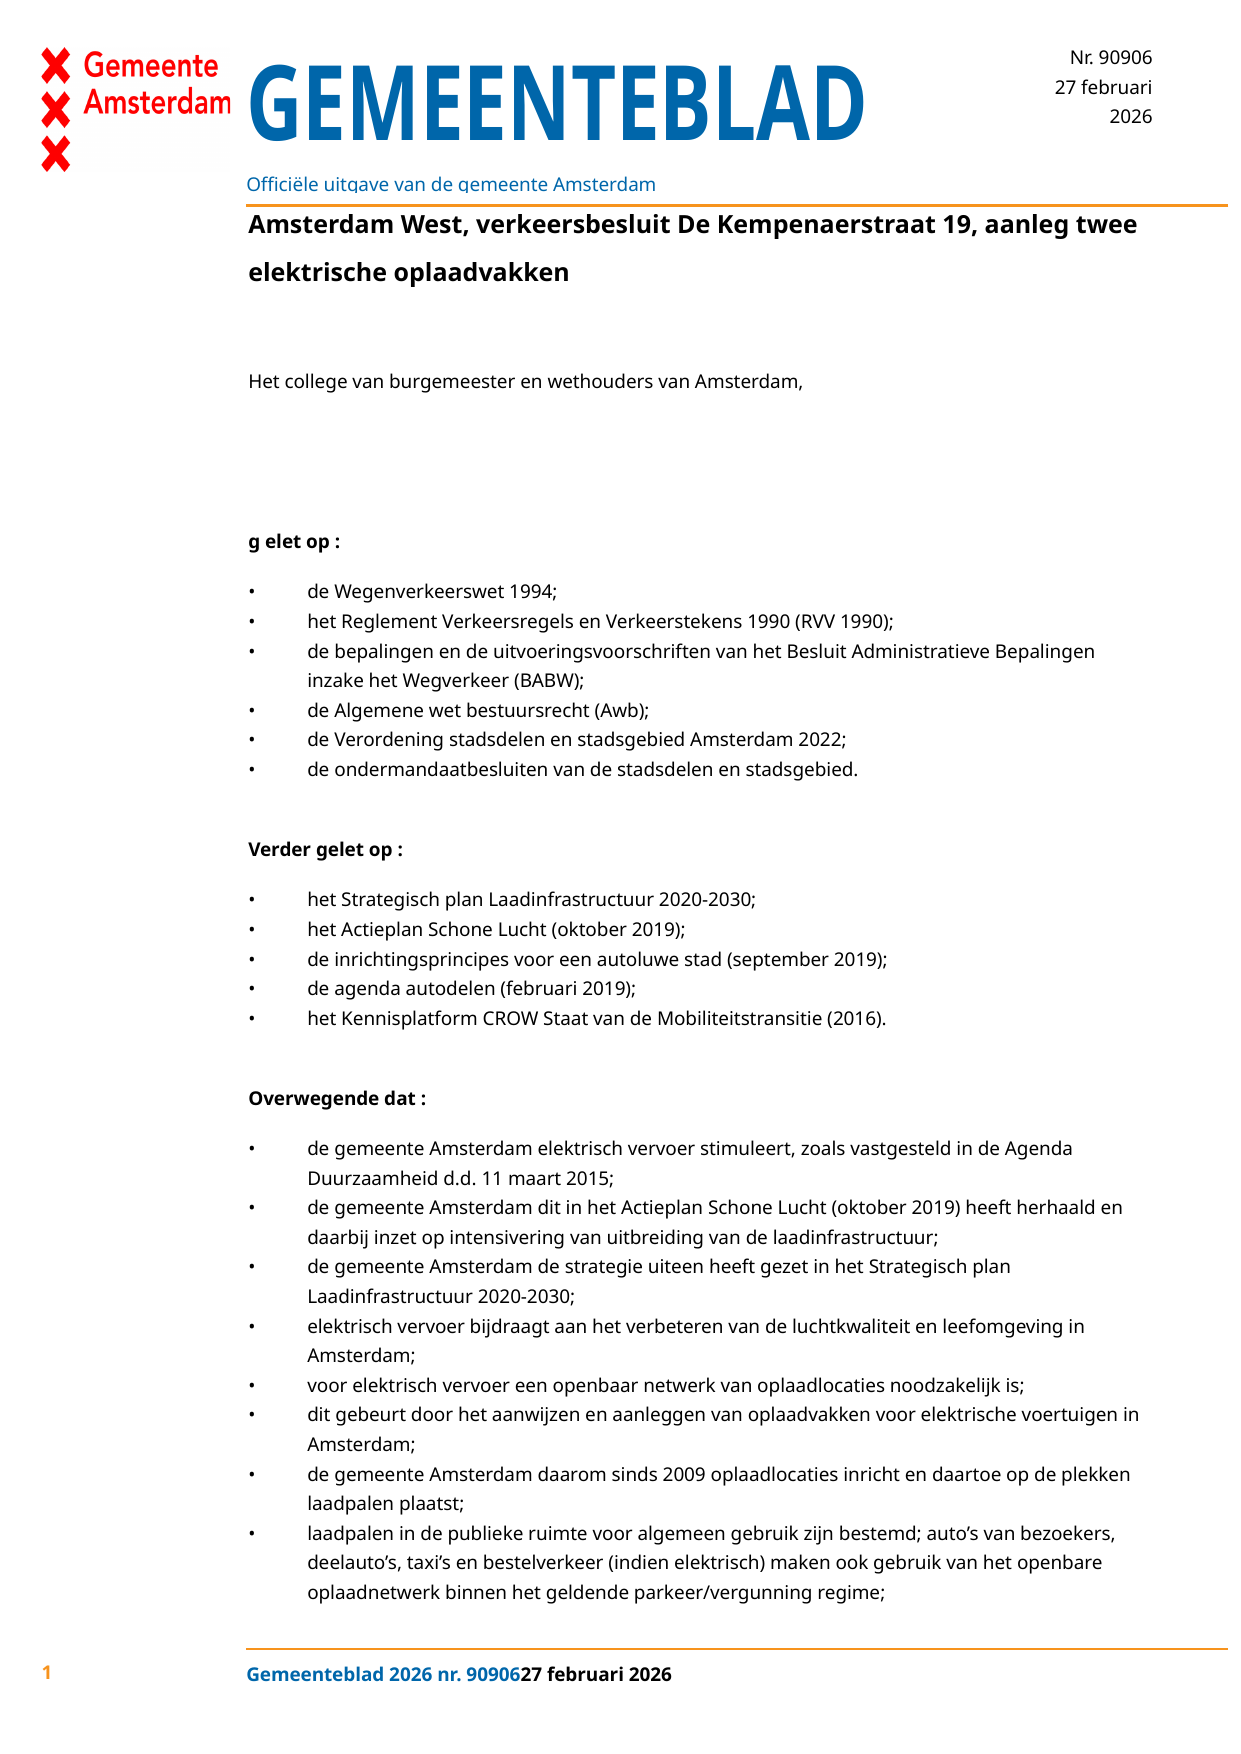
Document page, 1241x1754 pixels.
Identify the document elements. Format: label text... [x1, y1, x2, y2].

list de Wegenverkeerswet 1994; [248, 579, 1152, 604]
text Het college van burgemeester en wethouders van Amsterdam, [248, 368, 1152, 394]
text Overwegende dat : [248, 1085, 1152, 1111]
list voor elektrisch vervoer een openbaar netwerk van oplaadlocaties noodzakelijk is; [248, 1372, 1152, 1398]
text g elet op : [248, 528, 1152, 554]
text Verder gelet op : [248, 836, 1152, 862]
list de Algemene wet bestuursrecht (Awb); [248, 697, 1152, 723]
list dit gebeurt door het aanwijzen en aanleggen van oplaadvakken voor elektrische voertuigen in Amsterdam; [248, 1402, 1152, 1457]
list het Reglement Verkeersregels en Verkeerstekens 1990 (RVV 1990); [248, 608, 1152, 634]
list de gemeente Amsterdam de strategie uiteen heeft gezet in het Strategisch plan Laadinfrastructuur 2020-2030; [248, 1254, 1152, 1309]
text Amsterdam West, verkeersbesluit De Kempenaerstraat 19, aanleg twee elektrische oplaadvakken [248, 207, 1152, 288]
picture [41, 47, 231, 172]
list de gemeente Amsterdam dit in het Actieplan Schone Lucht (oktober 2019) heeft herhaald en daarbij inzet op intensivering van uitbreiding van de laadinfrastructuur; [248, 1194, 1152, 1250]
list de gemeente Amsterdam daarom sinds 2009 oplaadlocaties inricht en daartoe op de plekken laadpalen plaatst; [248, 1461, 1152, 1516]
list het Actieplan Schone Lucht (oktober 2019); [248, 916, 1152, 942]
list de gemeente Amsterdam elektrisch vervoer stimuleert, zoals vastgesteld in de Agenda Duurzaamheid d.d. 11 maart 2015; [248, 1135, 1152, 1191]
list de inrichtingsprincipes voor een autoluwe stad (september 2019); [248, 946, 1152, 971]
list het Kennisplatform CROW Staat van de Mobiliteitstransitie (2016). [248, 1005, 1152, 1031]
list het Strategisch plan Laadinfrastructuur 2020-2030; [248, 887, 1152, 912]
list de bepalingen en de uitvoeringsvoorschriften van het Besluit Administratieve Bepalingen inzake het Wegverkeer (BABW); [248, 638, 1152, 693]
list de ondermandaatbesluiten van de stadsdelen en stadsgebied. [248, 756, 1152, 782]
list laadpalen in de publieke ruimte voor algemeen gebruik zijn bestemd; auto’s van bezoekers, deelauto’s, taxi’s en bestelverkeer (indien elektrisch) maken ook gebruik van het openbare oplaadnetwerk binnen het geldende parkeer/vergunning regime; [248, 1520, 1152, 1605]
list de Verordening stadsdelen en stadsgebied Amsterdam 2022; [248, 727, 1152, 752]
list de agenda autodelen (februari 2019); [248, 975, 1152, 1001]
list elektrisch vervoer bijdraagt aan het verbeteren van de luchtkwaliteit en leefomgeving in Amsterdam; [248, 1313, 1152, 1368]
